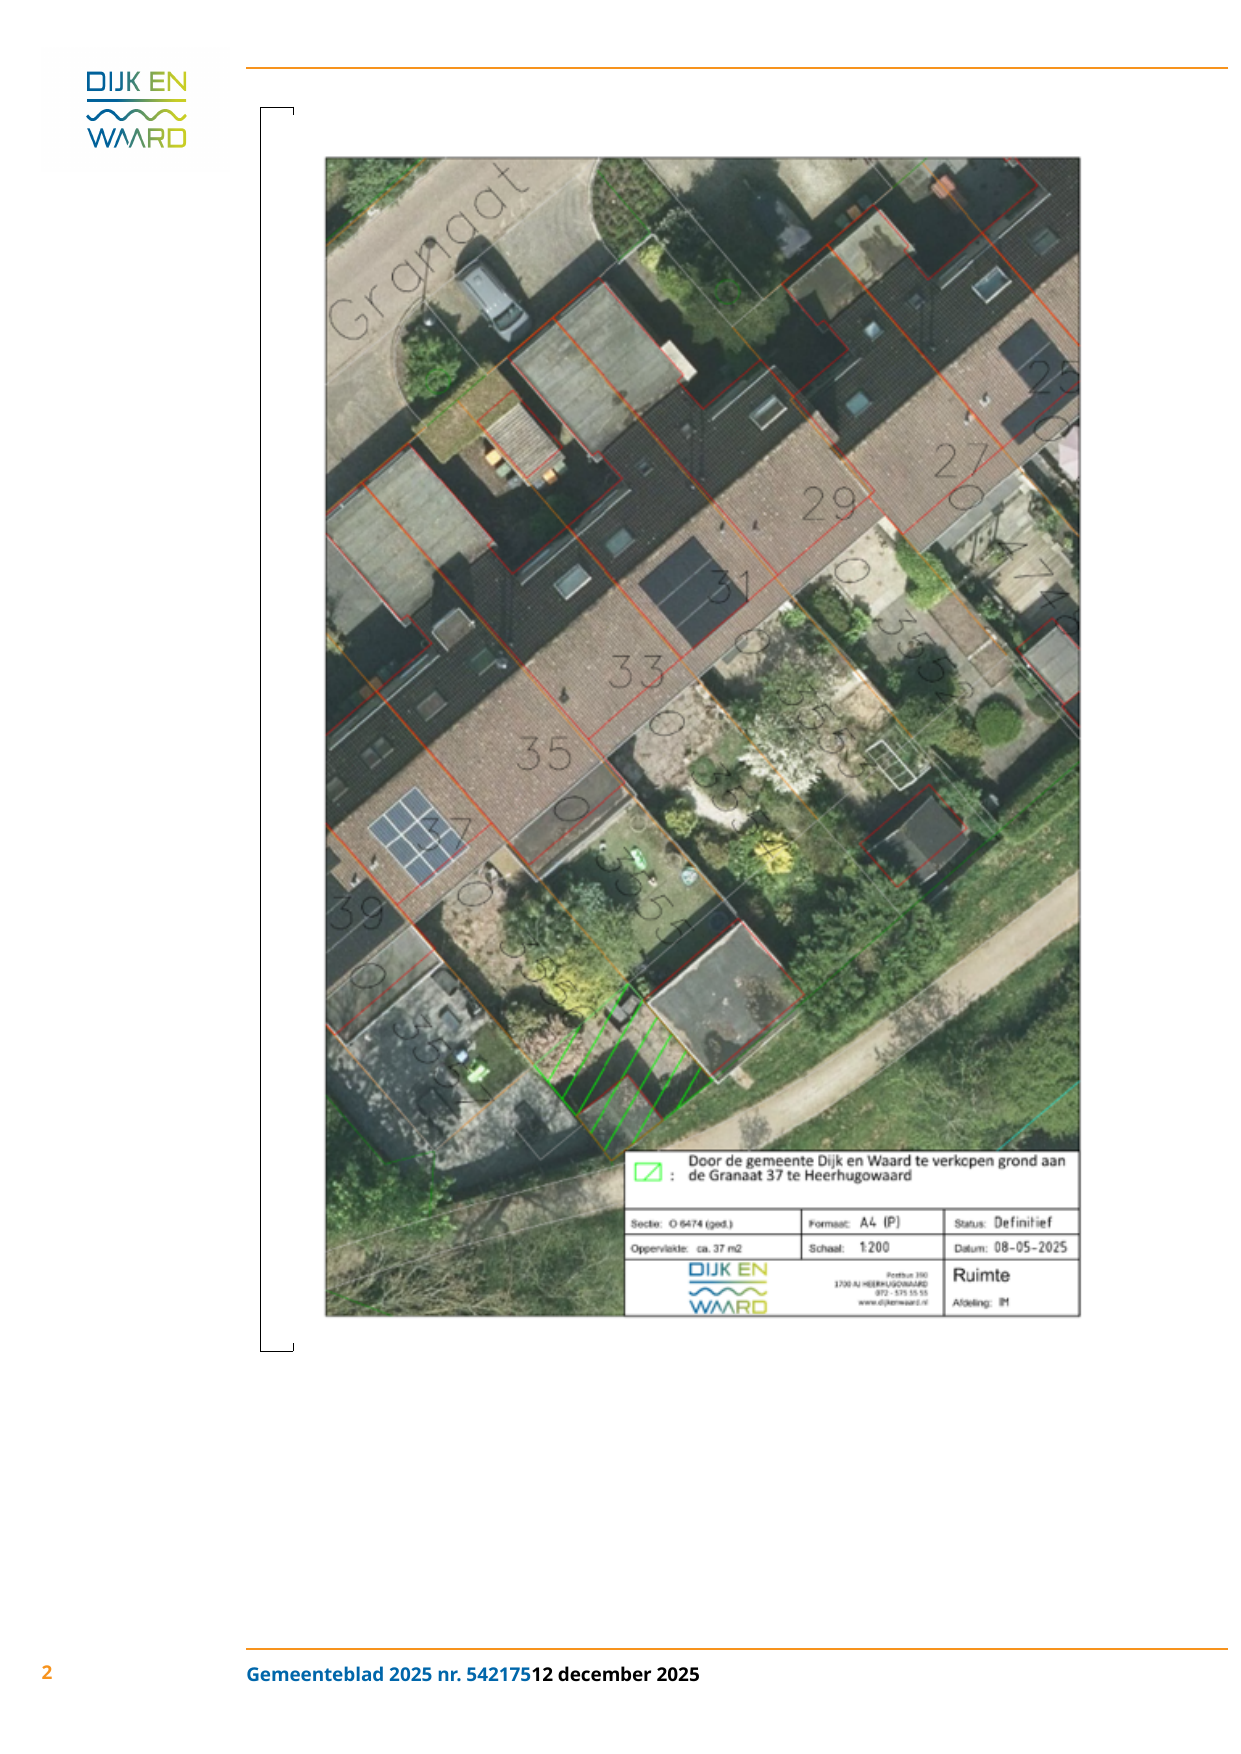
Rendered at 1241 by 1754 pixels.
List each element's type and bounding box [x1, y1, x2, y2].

picture [41, 47, 231, 172]
picture [268, 115, 1173, 1343]
